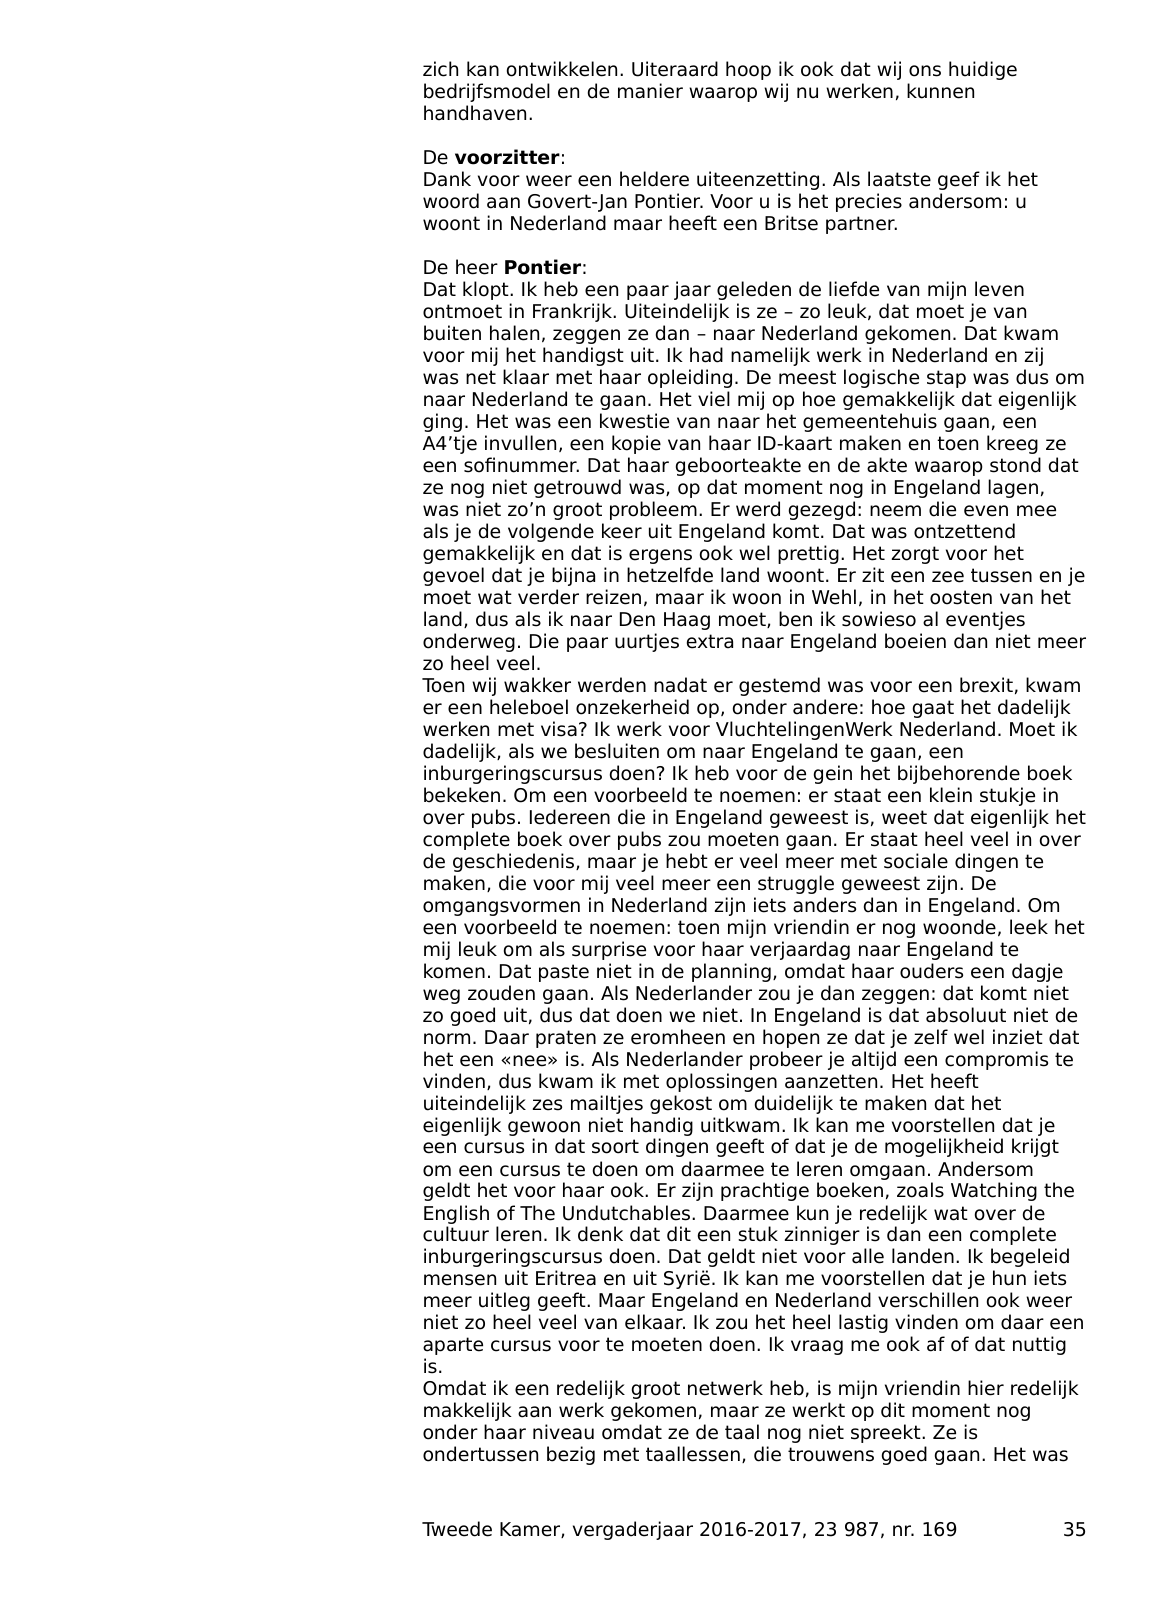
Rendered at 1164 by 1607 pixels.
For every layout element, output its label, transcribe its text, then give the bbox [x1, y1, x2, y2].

text Toen wij wakker werden nadat er gestemd was voor een brexit, kwam er een heleboel onzekerheid op, onder andere: hoe gaat het dadelijk werken met visa? Ik werk voor VluchtelingenWerk Nederland. Moet ik dadelijk, als we besluiten om naar Engeland te gaan, een inburgeringscursus doen? Ik heb voor de gein het bijbehorende boek bekeken. Om een voorbeeld te noemen: er staat een klein stukje in over pubs. Iedereen die in Engeland geweest is, weet dat eigenlijk het complete boek over pubs zou moeten gaan. Er staat heel veel in over de geschiedenis, maar je hebt er veel meer met sociale dingen te maken, die voor mij veel meer een struggle geweest zijn. De omgangsvormen in Nederland zijn iets anders dan in Engeland. Om een voorbeeld te noemen: toen mijn vriendin er nog woonde, leek het mij leuk om als surprise voor haar verjaardag naar Engeland te komen. Dat paste niet in de planning, omdat haar ouders een dagje weg zouden gaan. Als Nederlander zou je dan zeggen: dat komt niet zo goed uit, dus dat doen we niet. In Engeland is dat absoluut niet de norm. Daar praten ze eromheen en hopen ze dat je zelf wel inziet dat het een «nee» is. Als Nederlander probeer je altijd een compromis te vinden, dus kwam ik met oplossingen aanzetten. Het heeft uiteindelijk zes mailtjes gekost om duidelijk te maken dat het eigenlijk gewoon niet handig uitkwam. Ik kan me voorstellen dat je een cursus in dat soort dingen geeft of dat je de mogelijkheid krijgt om een cursus te doen om daarmee te leren omgaan. Andersom geldt het voor haar ook. Er zijn prachtige boeken, zoals Watching the English of The Undutchables. Daarmee kun je redelijk wat over de cultuur leren. Ik denk dat dit een stuk zinniger is dan een complete inburgeringscursus doen. Dat geldt niet voor alle landen. Ik begeleid mensen uit Eritrea en uit Syrië. Ik kan me voorstellen dat je hun iets meer uitleg geeft. Maar Engeland en Nederland verschillen ook weer niet zo heel veel van elkaar. Ik zou het heel lastig vinden om daar een aparte cursus voor te moeten doen. Ik vraag me ook af of dat nuttig is. [422, 675, 1087, 1378]
text Dank voor weer een heldere uiteenzetting. Als laatste geef ik het woord aan Govert-Jan Pontier. Voor u is het precies andersom: u woont in Nederland maar heeft een Britse partner. [422, 169, 1087, 235]
text Dat klopt. Ik heb een paar jaar geleden de liefde van mijn leven ontmoet in Frankrijk. Uiteindelijk is ze – zo leuk, dat moet je van buiten halen, zeggen ze dan – naar Nederland gekomen. Dat kwam voor mij het handigst uit. Ik had namelijk werk in Nederland en zij was net klaar met haar opleiding. De meest logische stap was dus om naar Nederland te gaan. Het viel mij op hoe gemakkelijk dat eigenlijk ging. Het was een kwestie van naar het gemeentehuis gaan, een A4’tje invullen, een kopie van haar ID-kaart maken en toen kreeg ze een sofinummer. Dat haar geboorteakte en de akte waarop stond dat ze nog niet getrouwd was, op dat moment nog in Engeland lagen, was niet zo’n groot probleem. Er werd gezegd: neem die even mee als je de volgende keer uit Engeland komt. Dat was ontzettend gemakkelijk en dat is ergens ook wel prettig. Het zorgt voor het gevoel dat je bijna in hetzelfde land woont. Er zit een zee tussen en je moet wat verder reizen, maar ik woon in Wehl, in het oosten van het land, dus als ik naar Den Haag moet, ben ik sowieso al eventjes onderweg. Die paar uurtjes extra naar Engeland boeien dan niet meer zo heel veel. [422, 279, 1087, 675]
text De voorzitter: [422, 147, 1087, 169]
text De heer Pontier: [422, 257, 1087, 279]
text Omdat ik een redelijk groot netwerk heb, is mijn vriendin hier redelijk makkelijk aan werk gekomen, maar ze werkt op dit moment nog onder haar niveau omdat ze de taal nog niet spreekt. Ze is ondertussen bezig met taallessen, die trouwens goed gaan. Het was [422, 1378, 1087, 1466]
text zich kan ontwikkelen. Uiteraard hoop ik ook dat wij ons huidige bedrijfsmodel en de manier waarop wij nu werken, kunnen handhaven. [422, 59, 1087, 125]
